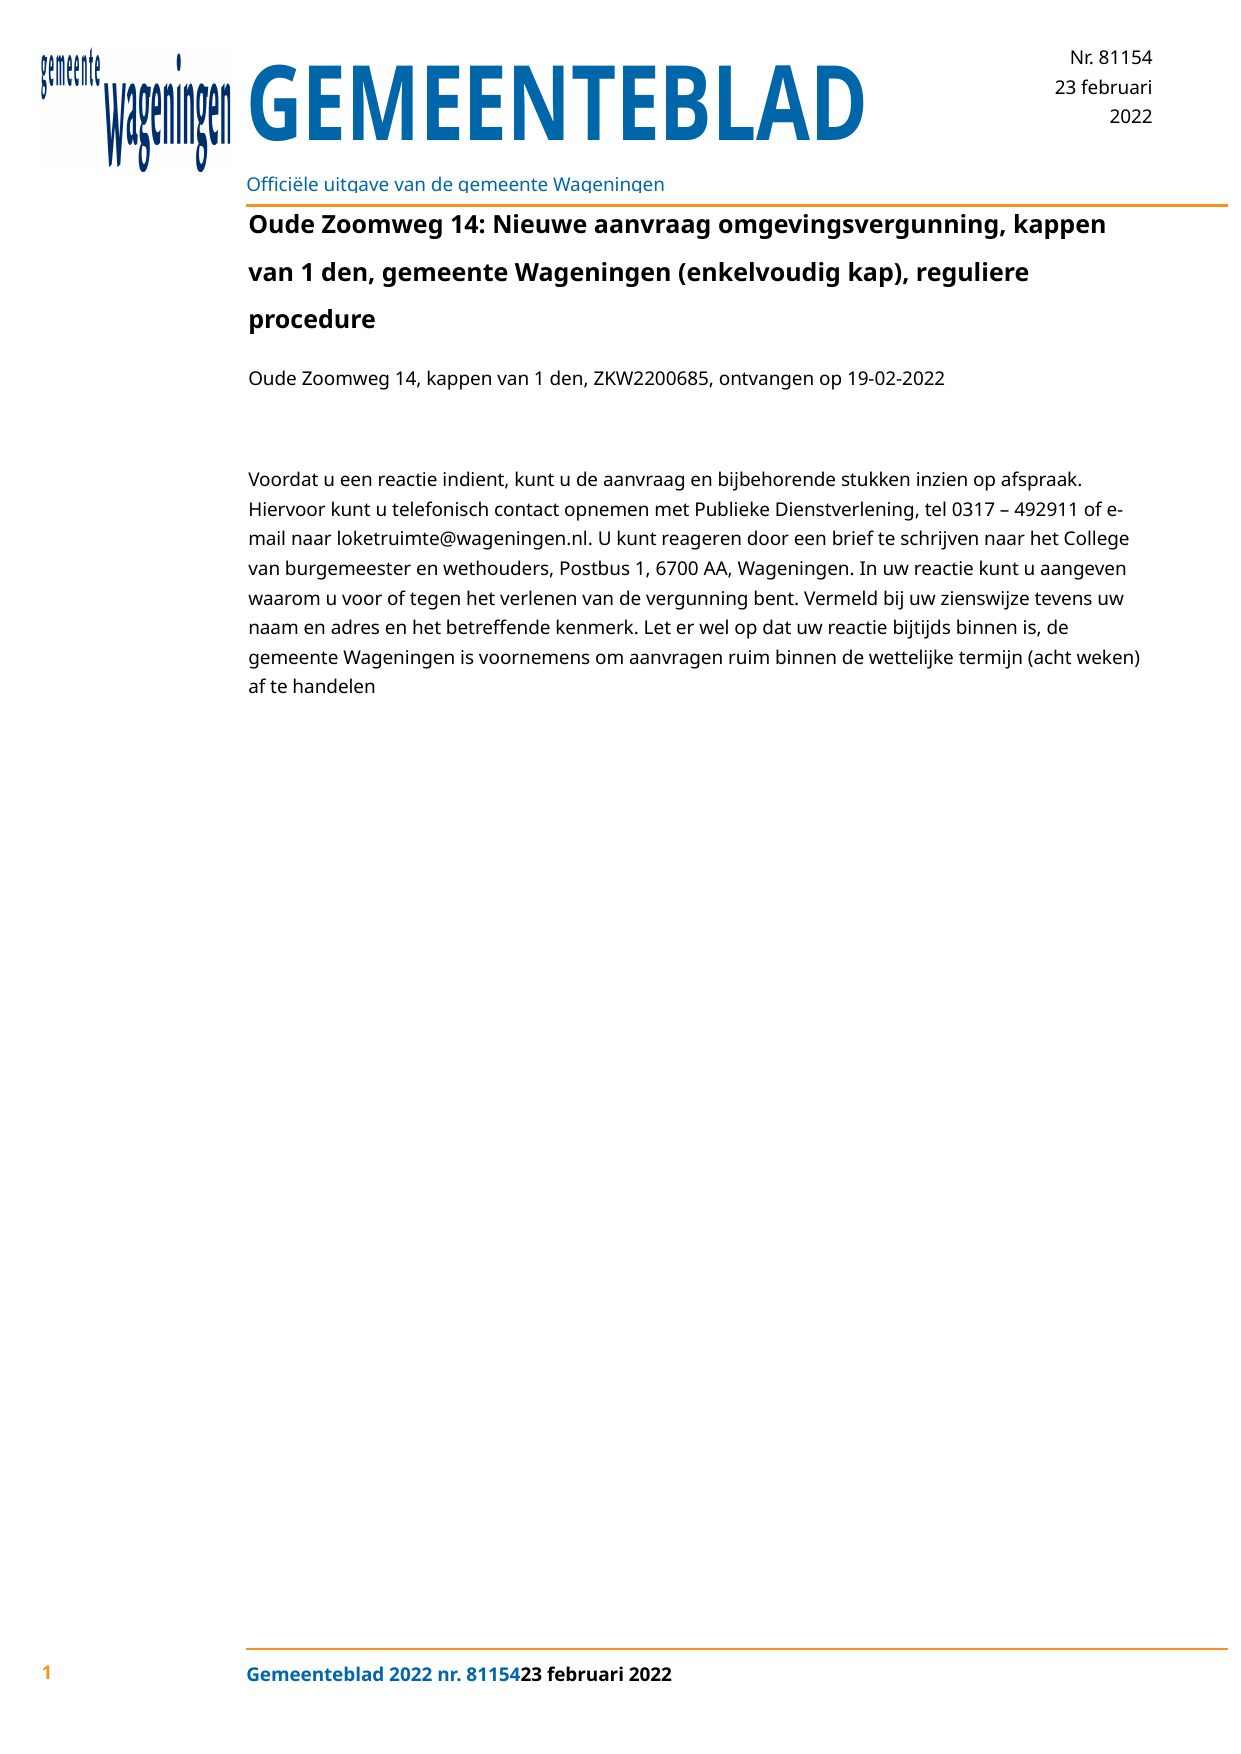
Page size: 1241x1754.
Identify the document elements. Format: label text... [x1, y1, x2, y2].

text Oude Zoomweg 14, kappen van 1 den, ZKW2200685, ontvangen op 19-02-2022 [248, 366, 1152, 391]
text Oude Zoomweg 14: Nieuwe aanvraag omgevingsvergunning, kappen van 1 den, gemeente Wageningen (enkelvoudig kap), reguliere procedure [248, 207, 1152, 336]
text Voordat u een reactie indient, kunt u de aanvraag en bijbehorende stukken inzien op afspraak. Hiervoor kunt u telefonisch contact opnemen met Publieke Dienstverlening, tel 0317 – 492911 of e-mail naar loketruimte@wageningen.nl. U kunt reageren door een brief te schrijven naar het College van burgemeester en wethouders, Postbus 1, 6700 AA, Wageningen. In uw reactie kunt u aangeven waarom u voor of tegen het verlenen van de vergunning bent. Vermeld bij uw zienswijze tevens uw naam en adres en het betreffende kenmerk. Let er wel op dat uw reactie bijtijds binnen is, de gemeente Wageningen is voornemens om aanvragen ruim binnen de wettelijke termijn (acht weken) af te handelen [248, 466, 1152, 699]
picture [41, 47, 231, 172]
